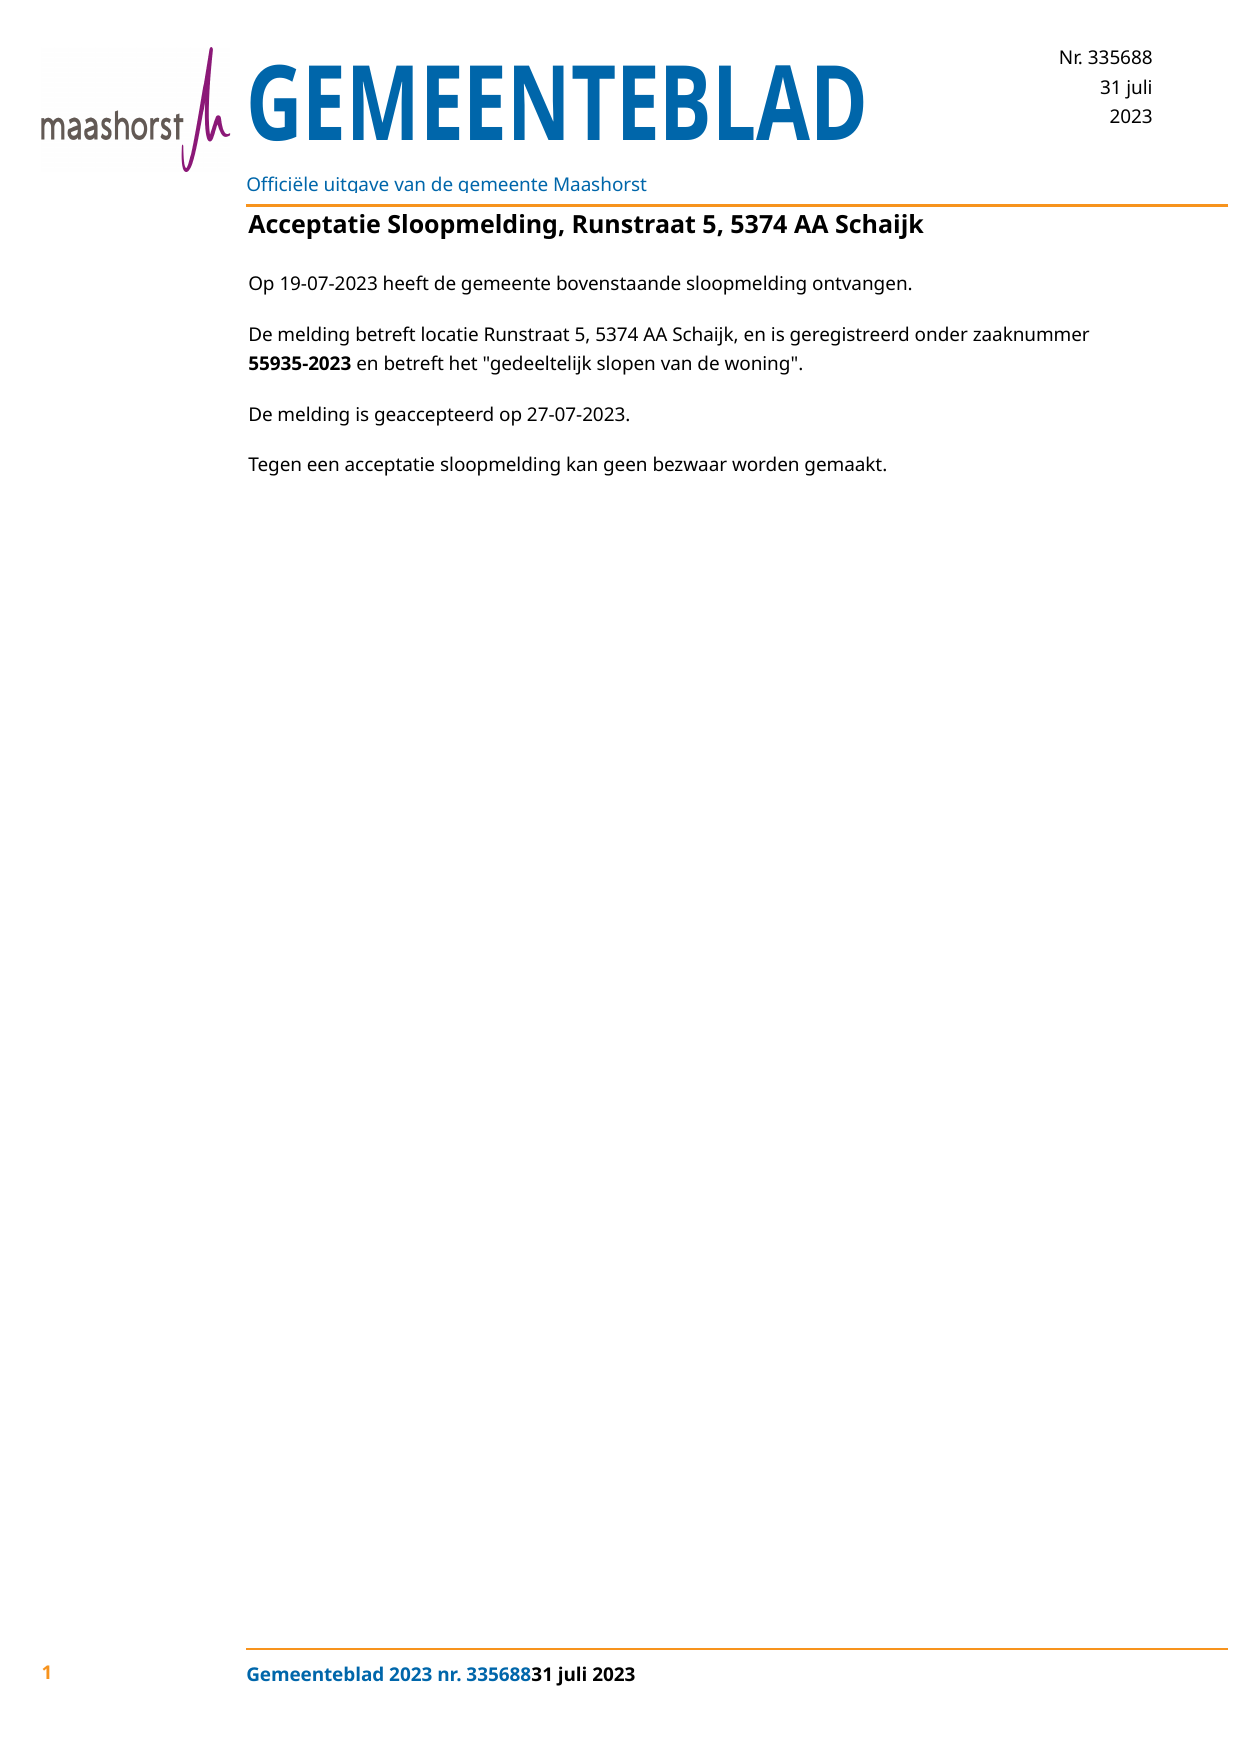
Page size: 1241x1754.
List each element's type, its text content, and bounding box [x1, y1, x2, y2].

text Tegen een acceptatie sloopmelding kan geen bezwaar worden gemaakt. [248, 451, 1152, 477]
picture [41, 47, 231, 172]
text De melding is geaccepteerd op 27-07-2023. [248, 401, 1152, 426]
text Op 19-07-2023 heeft de gemeente bovenstaande sloopmelding ontvangen. [248, 270, 1152, 296]
text De melding betreft locatie Runstraat 5, 5374 AA Schaijk, en is geregistreerd onder zaaknummer 55935-2023 en betreft het "gedeeltelijk slopen van de woning". [248, 321, 1152, 376]
text Acceptatie Sloopmelding, Runstraat 5, 5374 AA Schaijk [248, 207, 1152, 241]
